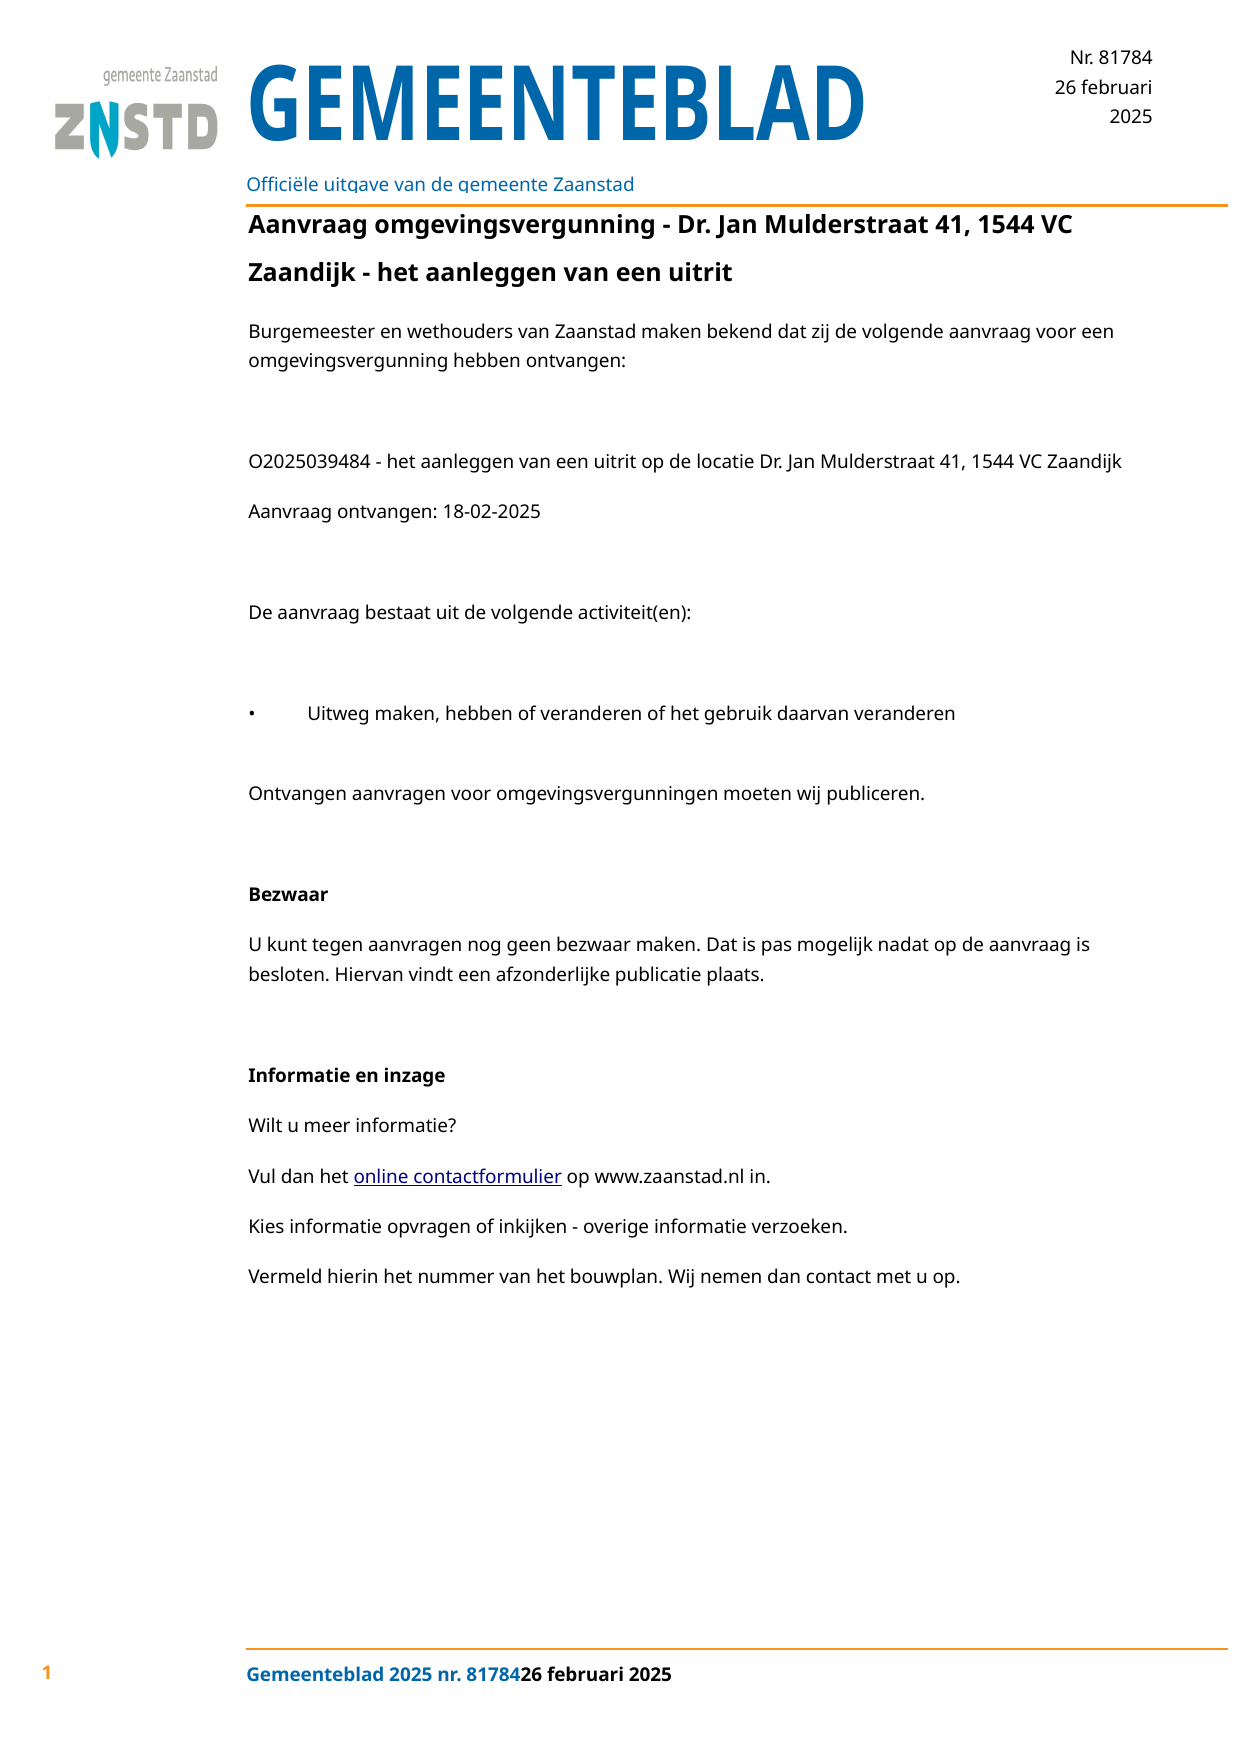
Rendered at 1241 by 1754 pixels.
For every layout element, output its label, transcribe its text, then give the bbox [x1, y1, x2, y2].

text Wilt u meer informatie? [248, 1112, 1152, 1138]
text Aanvraag ontvangen: 18-02-2025 [248, 499, 1152, 524]
text Burgemeester en wethouders van Zaanstad maken bekend dat zij de volgende aanvraag voor een omgevingsvergunning hebben ontvangen: [248, 318, 1152, 373]
text Informatie en inzage [248, 1062, 1152, 1088]
picture [41, 47, 231, 172]
text Vul dan het online contactformulier op www.zaanstad.nl in. [248, 1163, 1152, 1189]
text Kies informatie opvragen of inkijken - overige informatie verzoeken. [248, 1213, 1152, 1239]
text U kunt tegen aanvragen nog geen bezwaar maken. Dat is pas mogelijk nadat op de aanvraag is besloten. Hiervan vindt een afzonderlijke publicatie plaats. [248, 932, 1152, 987]
text Ontvangen aanvragen voor omgevingsvergunningen moeten wij publiceren. [248, 780, 1152, 806]
text De aanvraag bestaat uit de volgende activiteit(en): [248, 599, 1152, 625]
list Uitweg maken, hebben of veranderen of het gebruik daarvan veranderen [248, 700, 1152, 726]
text O2025039484 - het aanleggen van een uitrit op de locatie Dr. Jan Mulderstraat 41, 1544 VC Zaandijk [248, 448, 1152, 474]
text Aanvraag omgevingsvergunning - Dr. Jan Mulderstraat 41, 1544 VC Zaandijk - het aanleggen van een uitrit [248, 207, 1152, 288]
text Bezwaar [248, 881, 1152, 907]
text Vermeld hierin het nummer van het bouwplan. Wij nemen dan contact met u op. [248, 1264, 1152, 1289]
